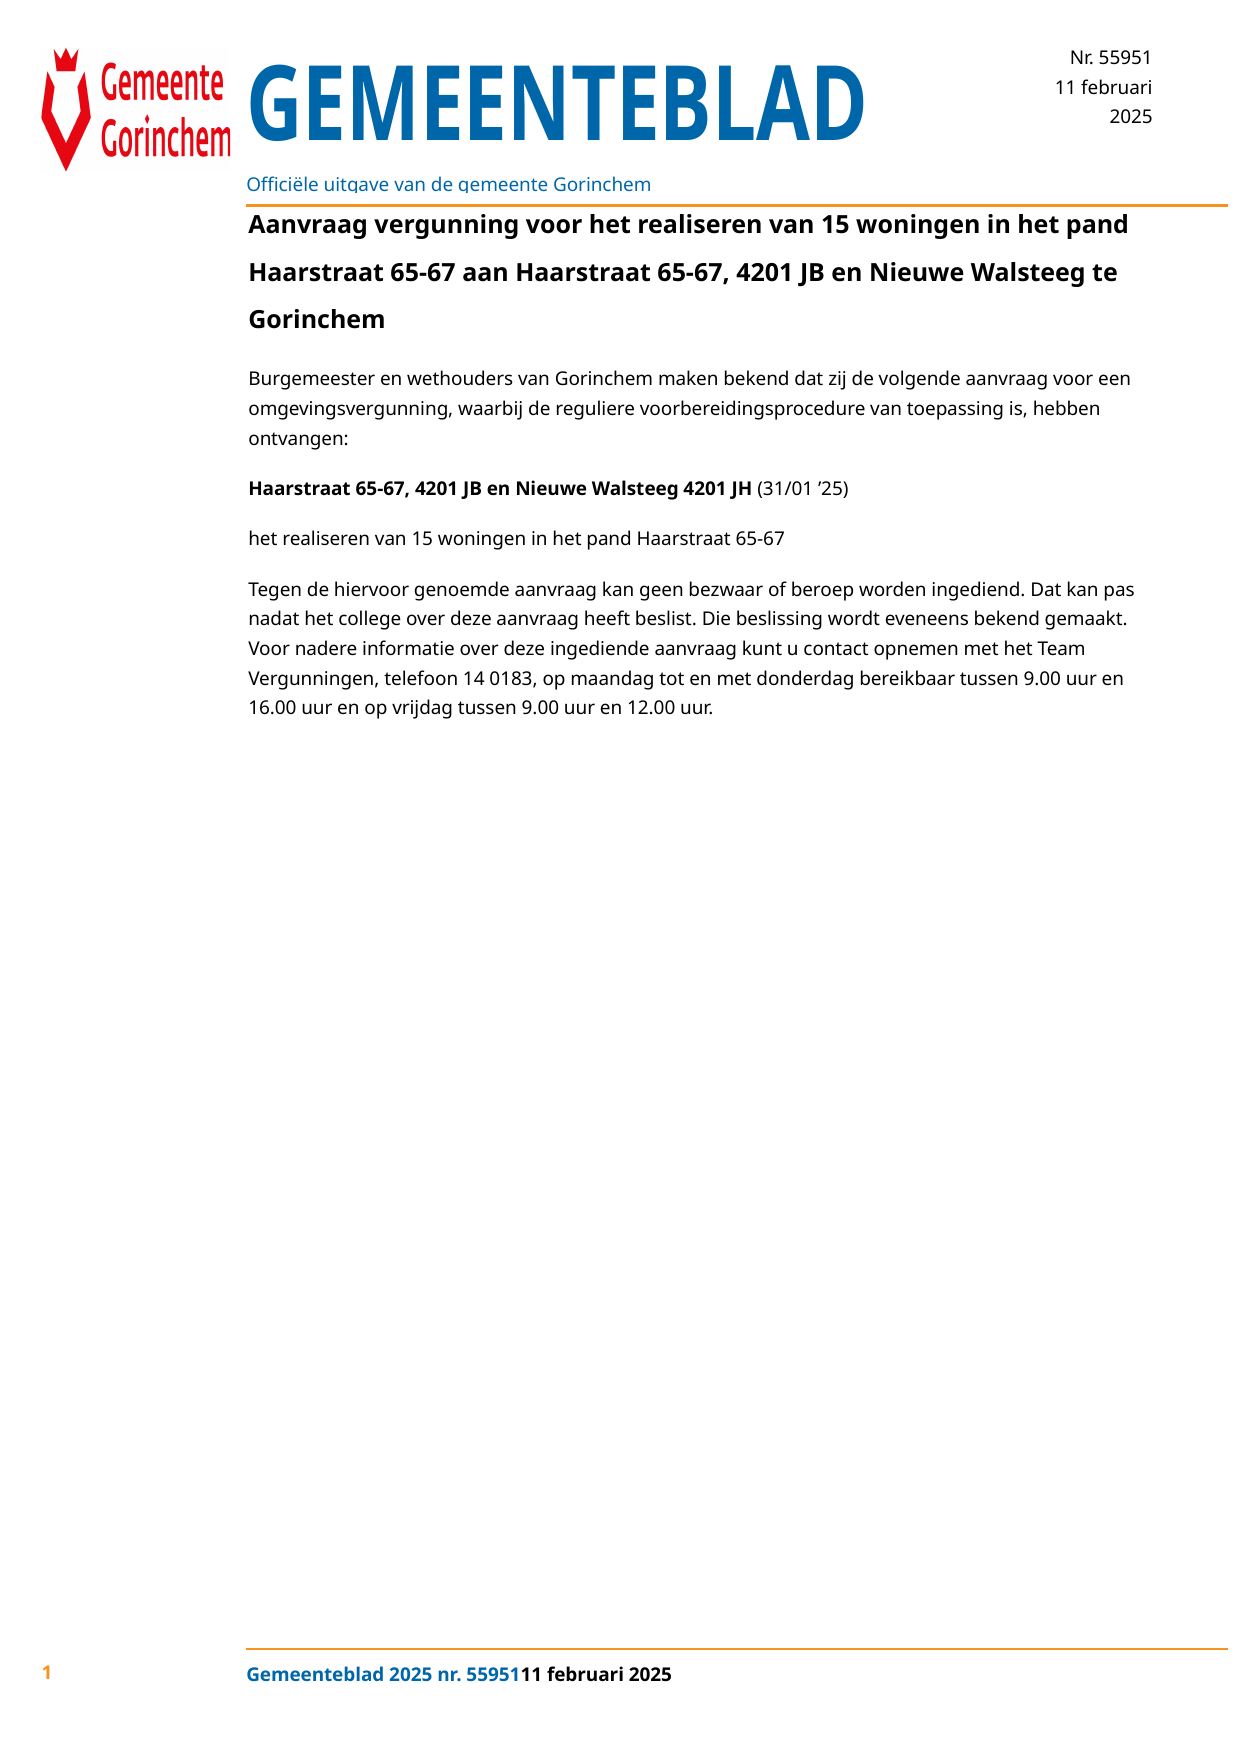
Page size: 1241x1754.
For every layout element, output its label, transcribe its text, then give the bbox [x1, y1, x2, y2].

text Tegen de hiervoor genoemde aanvraag kan geen bezwaar of beroep worden ingediend. Dat kan pas nadat het college over deze aanvraag heeft beslist. Die beslissing wordt eveneens bekend gemaakt. Voor nadere informatie over deze ingediende aanvraag kunt u contact opnemen met het Team Vergunningen, telefoon 14 0183, op maandag tot en met donderdag bereikbaar tussen 9.00 uur en 16.00 uur en op vrijdag tussen 9.00 uur en 12.00 uur. [248, 576, 1152, 720]
picture [41, 47, 231, 172]
text Haarstraat 65-67, 4201 JB en Nieuwe Walsteeg 4201 JH (31/01 ’25) [248, 475, 1152, 501]
text Aanvraag vergunning voor het realiseren van 15 woningen in het pand Haarstraat 65-67 aan Haarstraat 65-67, 4201 JB en Nieuwe Walsteeg te Gorinchem [248, 207, 1152, 336]
text het realiseren van 15 woningen in het pand Haarstraat 65-67 [248, 526, 1152, 551]
text Burgemeester en wethouders van Gorinchem maken bekend dat zij de volgende aanvraag voor een omgevingsvergunning, waarbij de reguliere voorbereidingsprocedure van toepassing is, hebben ontvangen: [248, 366, 1152, 450]
